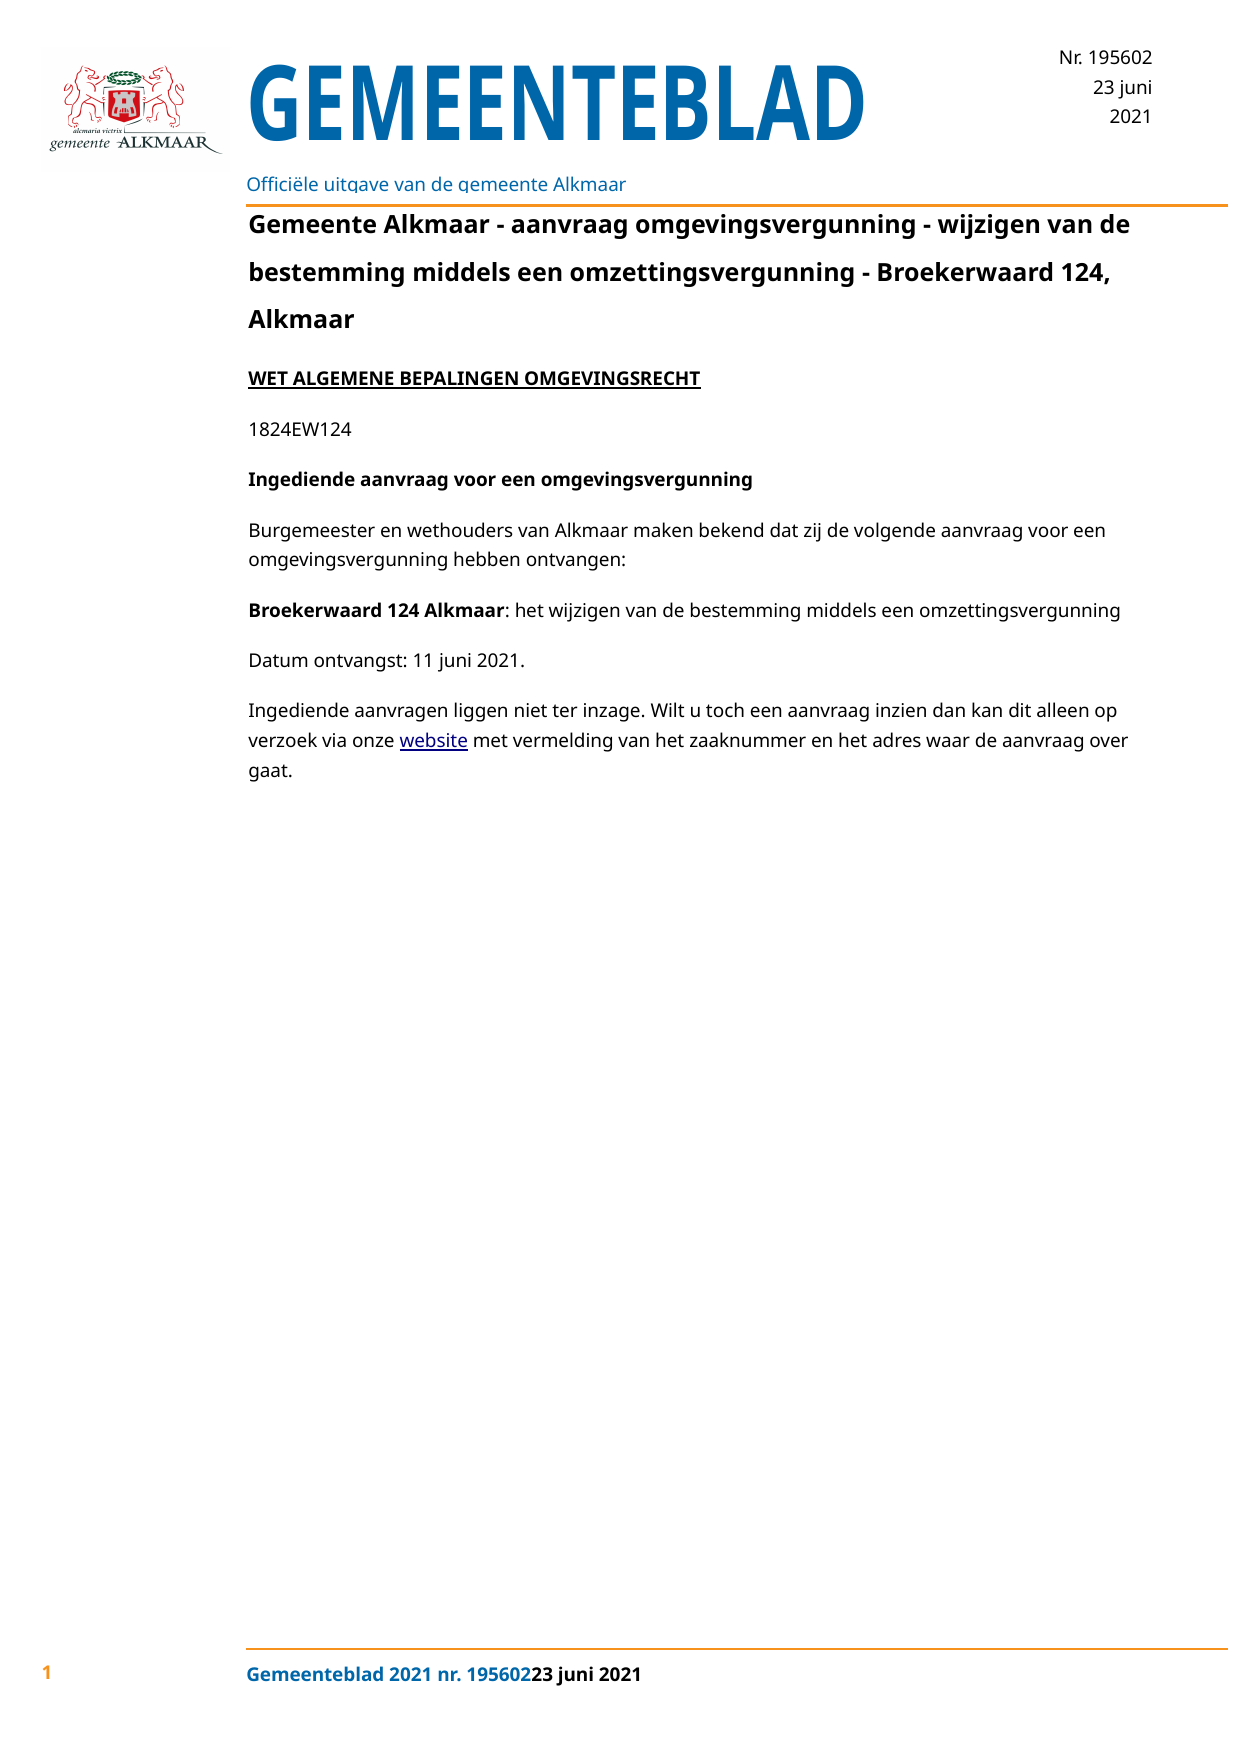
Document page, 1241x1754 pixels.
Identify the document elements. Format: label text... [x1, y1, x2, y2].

text Ingediende aanvraag voor een omgevingsvergunning [248, 466, 1152, 492]
text WET ALGEMENE BEPALINGEN OMGEVINGSRECHT [248, 366, 1152, 391]
text Broekerwaard 124 Alkmaar: het wijzigen van de bestemming middels een omzettingsvergunning [248, 597, 1152, 622]
picture [41, 47, 231, 172]
text Gemeente Alkmaar - aanvraag omgevingsvergunning - wijzigen van de bestemming middels een omzettingsvergunning - Broekerwaard 124, Alkmaar [248, 207, 1152, 336]
text Datum ontvangst: 11 juni 2021. [248, 647, 1152, 673]
text 1824EW124 [248, 416, 1152, 442]
text Burgemeester en wethouders van Alkmaar maken bekend dat zij de volgende aanvraag voor een omgevingsvergunning hebben ontvangen: [248, 517, 1152, 572]
text Ingediende aanvragen liggen niet ter inzage. Wilt u toch een aanvraag inzien dan kan dit alleen op verzoek via onze website met vermelding van het zaaknummer en het adres waar de aanvraag over gaat. [248, 698, 1152, 782]
